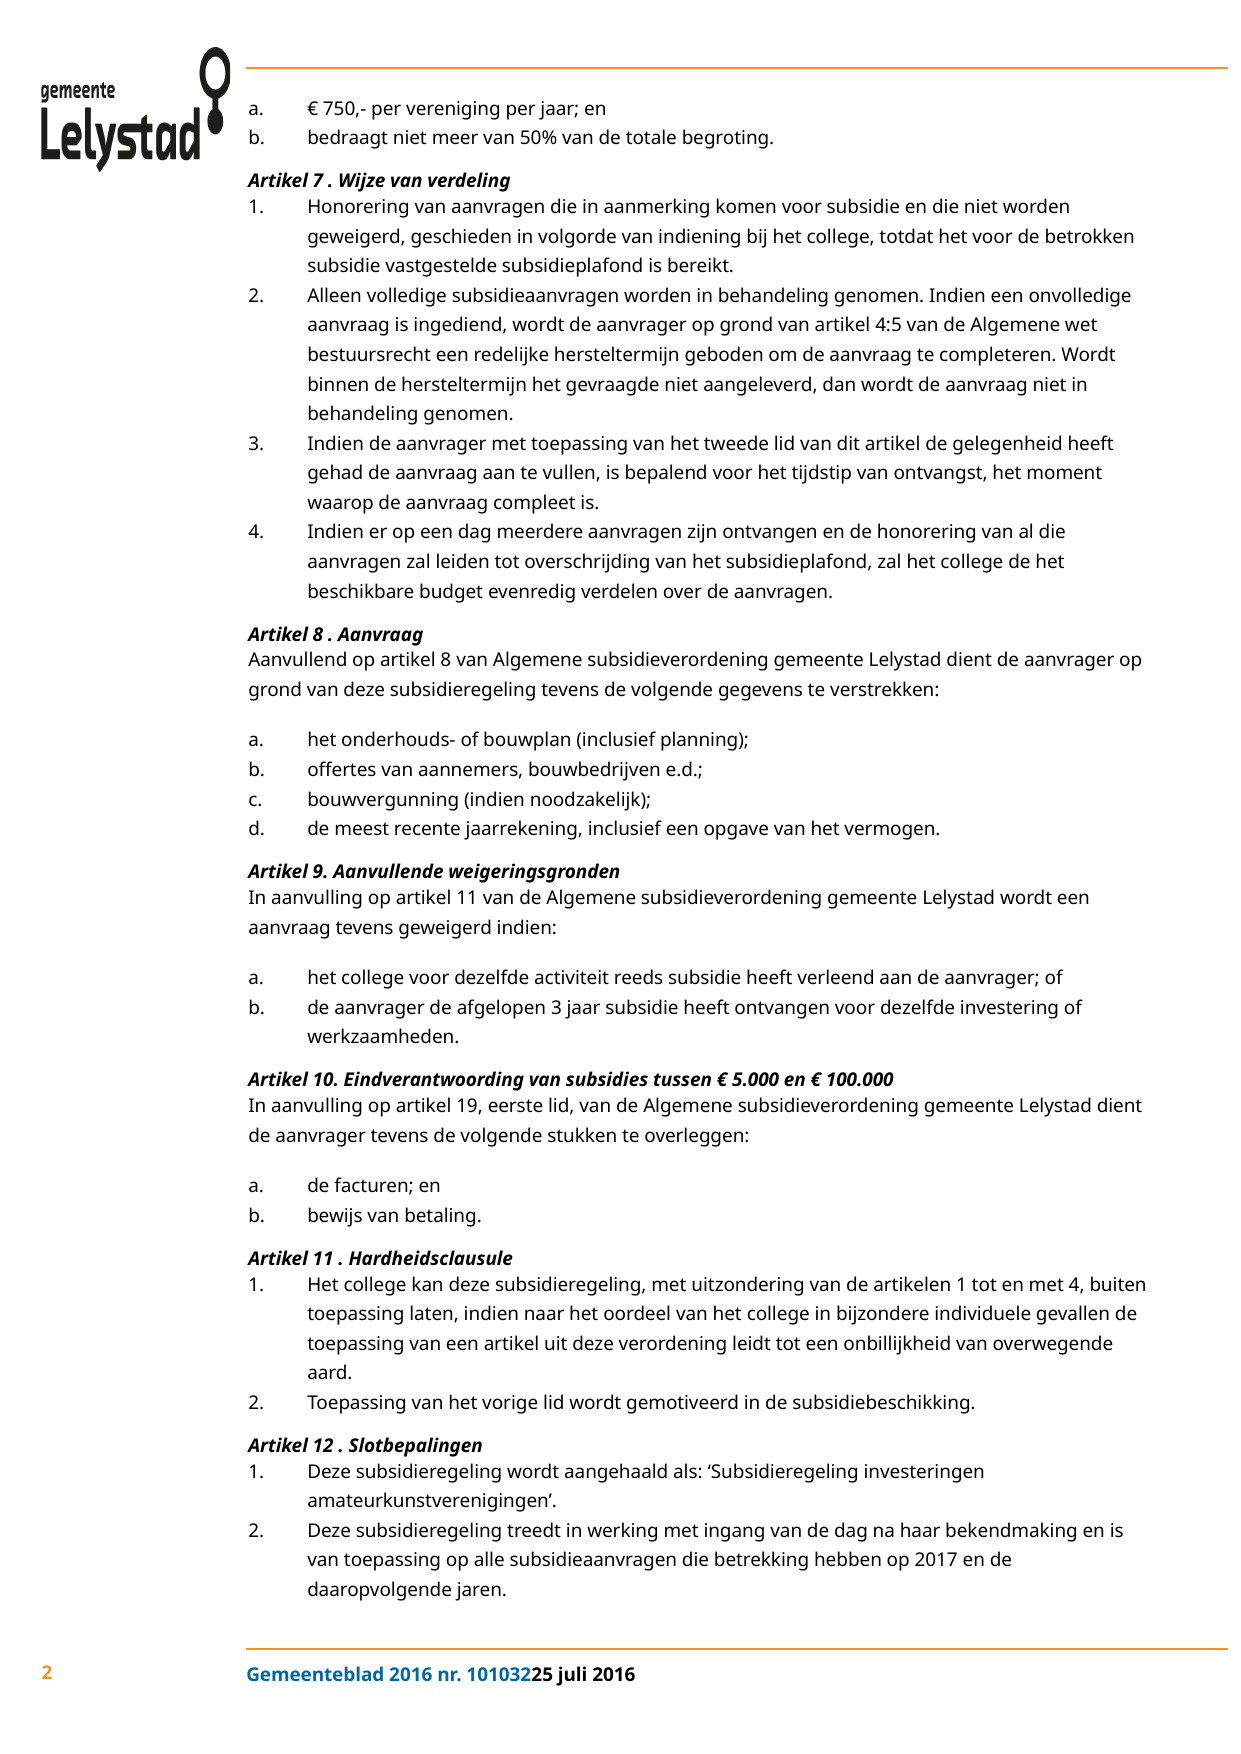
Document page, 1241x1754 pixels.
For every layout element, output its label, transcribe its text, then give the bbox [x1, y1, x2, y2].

list Het college kan deze subsidieregeling, met uitzondering van de artikelen 1 tot en met 4, buiten toepassing laten, indien naar het oordeel van het college in bijzondere individuele gevallen de toepassing van een artikel uit deze verordening leidt tot een onbillijkheid van overwegende aard. [248, 1271, 1152, 1385]
list offertes van aannemers, bouwbedrijven e.d.; [248, 756, 1152, 782]
list de aanvrager de afgelopen 3 jaar subsidie heeft ontvangen voor dezelfde investering of werkzaamheden. [248, 994, 1152, 1049]
text Artikel 9. Aanvullende weigeringsgronden [248, 858, 1152, 884]
list bewijs van betaling. [248, 1202, 1152, 1228]
list bouwvergunning (indien noodzakelijk); [248, 786, 1152, 812]
list de facturen; en [248, 1172, 1152, 1198]
text Artikel 7 . Wijze van verdeling [248, 167, 1152, 193]
list Toepassing van het vorige lid wordt gemotiveerd in de subsidiebeschikking. [248, 1389, 1152, 1415]
list Deze subsidieregeling treedt in werking met ingang van de dag na haar bekendmaking en is van toepassing op alle subsidieaanvragen die betrekking hebben op 2017 en de daaropvolgende jaren. [248, 1517, 1152, 1602]
list de meest recente jaarrekening, inclusief een opgave van het vermogen. [248, 815, 1152, 841]
list bedraagt niet meer van 50% van de totale begroting. [248, 124, 1152, 150]
picture [41, 47, 231, 172]
list Indien de aanvrager met toepassing van het tweede lid van dit artikel de gelegenheid heeft gehad de aanvraag aan te vullen, is bepalend voor het tijdstip van ontvangst, het moment waarop de aanvraag compleet is. [248, 430, 1152, 515]
text Artikel 12 . Slotbepalingen [248, 1432, 1152, 1458]
text In aanvulling op artikel 19, eerste lid, van de Algemene subsidieverordening gemeente Lelystad dient de aanvrager tevens de volgende stukken te overleggen: [248, 1092, 1152, 1148]
text Artikel 8 . Aanvraag [248, 621, 1152, 647]
list € 750,- per vereniging per jaar; en [248, 95, 1152, 121]
list Honorering van aanvragen die in aanmerking komen voor subsidie en die niet worden geweigerd, geschieden in volgorde van indiening bij het college, totdat het voor de betrokken subsidie vastgestelde subsidieplafond is bereikt. [248, 193, 1152, 278]
list Deze subsidieregeling wordt aangehaald als: ‘Subsidieregeling investeringen amateurkunstverenigingen’. [248, 1458, 1152, 1513]
text Aanvullend op artikel 8 van Algemene subsidieverordening gemeente Lelystad dient de aanvrager op grond van deze subsidieregeling tevens de volgende gegevens te verstrekken: [248, 647, 1152, 702]
list het onderhouds- of bouwplan (inclusief planning); [248, 727, 1152, 752]
text In aanvulling op artikel 11 van de Algemene subsidieverordening gemeente Lelystad wordt een aanvraag tevens geweigerd indien: [248, 884, 1152, 939]
list Indien er op een dag meerdere aanvragen zijn ontvangen en de honorering van al die aanvragen zal leiden tot overschrijding van het subsidieplafond, zal het college de het beschikbare budget evenredig verdelen over de aanvragen. [248, 519, 1152, 603]
list Alleen volledige subsidieaanvragen worden in behandeling genomen. Indien een onvolledige aanvraag is ingediend, wordt de aanvrager op grond van artikel 4:5 van de Algemene wet bestuursrecht een redelijke hersteltermijn geboden om de aanvraag te completeren. Wordt binnen de hersteltermijn het gevraagde niet aangeleverd, dan wordt de aanvraag niet in behandeling genomen. [248, 282, 1152, 426]
list het college voor dezelfde activiteit reeds subsidie heeft verleend aan de aanvrager; of [248, 964, 1152, 990]
text Artikel 11 . Hardheidsclausule [248, 1245, 1152, 1271]
text Artikel 10. Eindverantwoording van subsidies tussen € 5.000 en € 100.000 [248, 1067, 1152, 1092]
